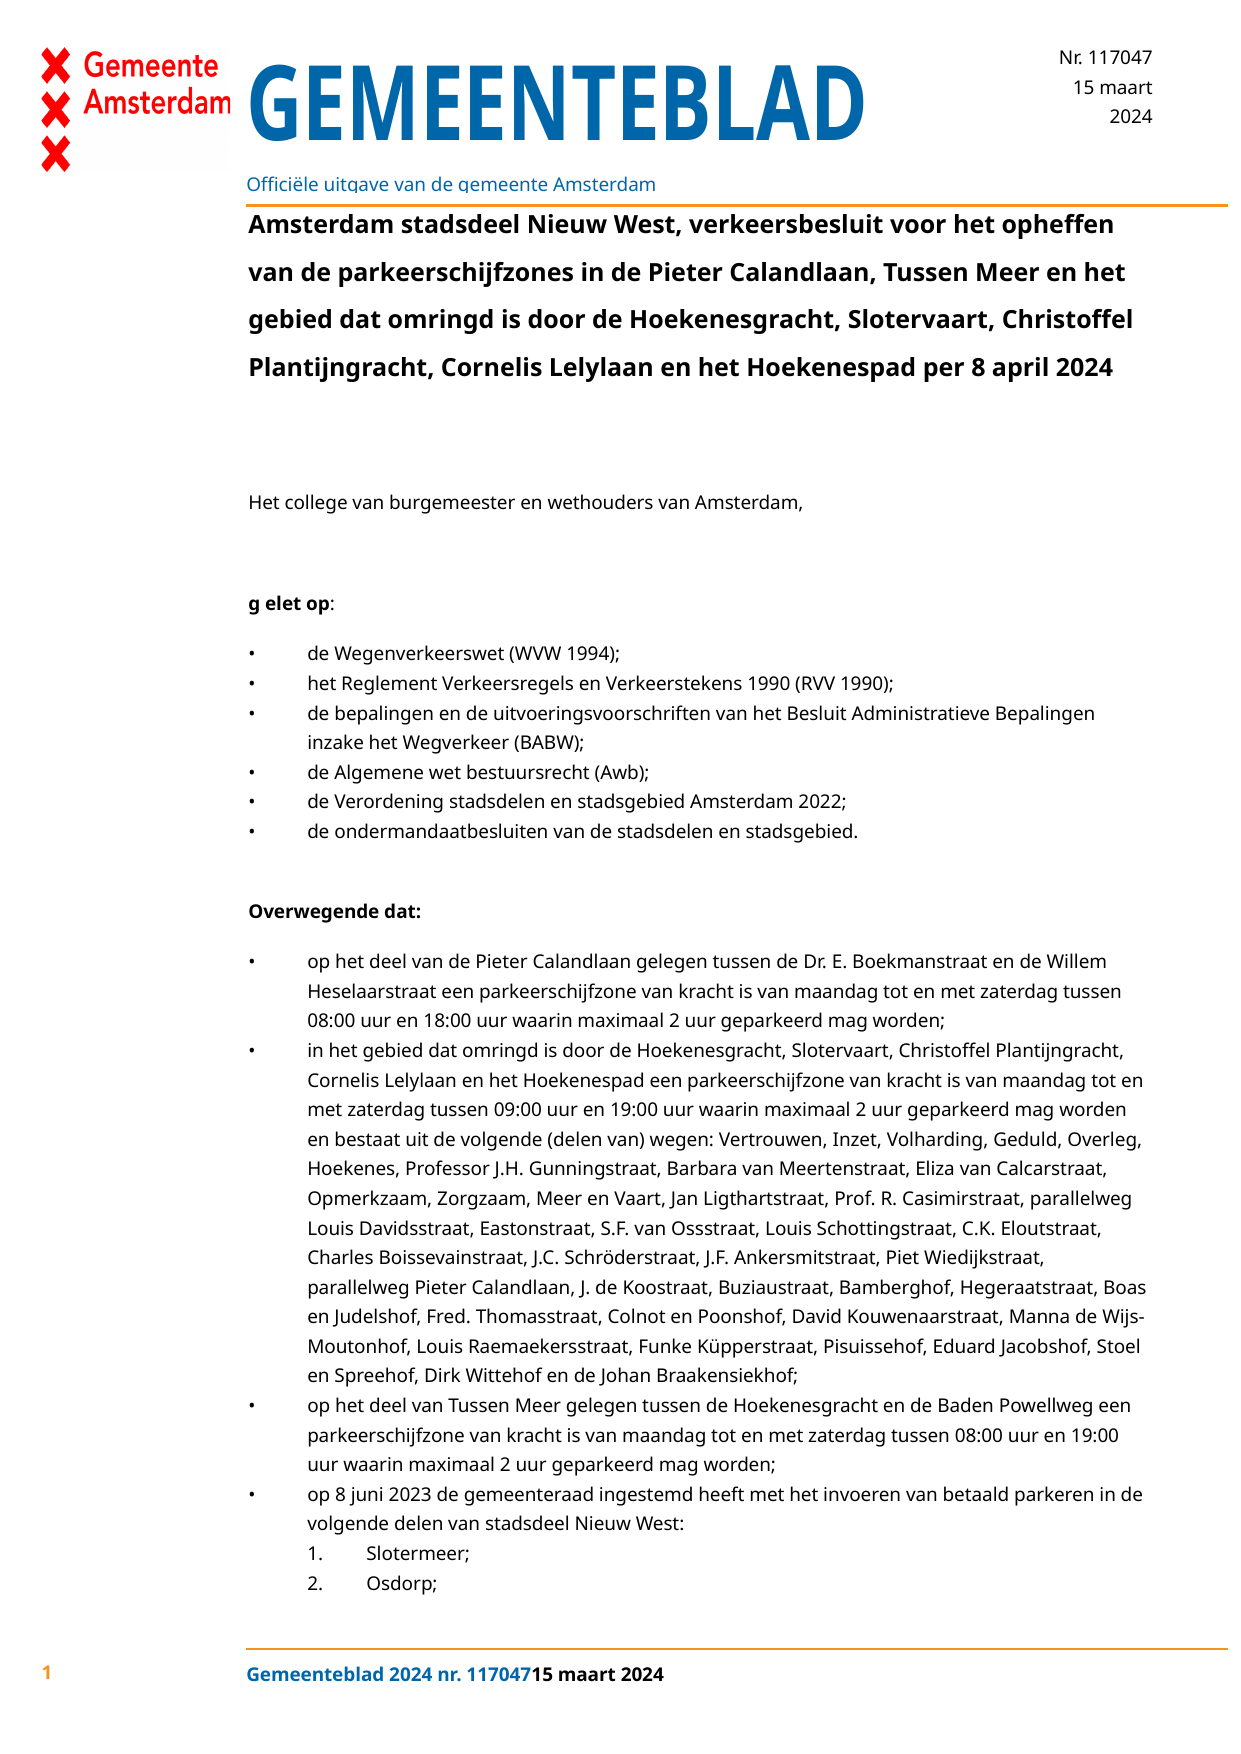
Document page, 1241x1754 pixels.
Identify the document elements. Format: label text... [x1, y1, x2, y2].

text g elet op: [248, 590, 1152, 616]
list de Wegenverkeerswet (WVW 1994); [248, 641, 1152, 666]
list de Algemene wet bestuursrecht (Awb); [248, 759, 1152, 784]
list Osdorp; [307, 1570, 1152, 1595]
list het Reglement Verkeersregels en Verkeerstekens 1990 (RVV 1990); [248, 670, 1152, 696]
list op 8 juni 2023 de gemeenteraad ingestemd heeft met het invoeren van betaald parkeren in de volgende delen van stadsdeel Nieuw West: [248, 1481, 1152, 1536]
list de bepalingen en de uitvoeringsvoorschriften van het Besluit Administratieve Bepalingen inzake het Wegverkeer (BABW); [248, 700, 1152, 755]
picture [41, 47, 231, 172]
list de ondermandaatbesluiten van de stadsdelen en stadsgebied. [248, 818, 1152, 844]
list Slotermeer; [307, 1540, 1152, 1566]
text Overwegende dat: [248, 898, 1152, 924]
text Het college van burgemeester en wethouders van Amsterdam, [248, 489, 1152, 515]
text Amsterdam stadsdeel Nieuw West, verkeersbesluit voor het opheffen van de parkeerschijfzones in de Pieter Calandlaan, Tussen Meer en het gebied dat omringd is door de Hoekenesgracht, Slotervaart, Christoffel Plantijngracht, Cornelis Lelylaan en het Hoekenespad per 8 april 2024 [248, 207, 1152, 384]
list in het gebied dat omringd is door de Hoekenesgracht, Slotervaart, Christoffel Plantijngracht, Cornelis Lelylaan en het Hoekenespad een parkeerschijfzone van kracht is van maandag tot en met zaterdag tussen 09:00 uur en 19:00 uur waarin maximaal 2 uur geparkeerd mag worden en bestaat uit de volgende (delen van) wegen: Vertrouwen, Inzet, Volharding, Geduld, Overleg, Hoekenes, Professor J.H. Gunningstraat, Barbara van Meertenstraat, Eliza van Calcarstraat, Opmerkzaam, Zorgzaam, Meer en Vaart, Jan Ligthartstraat, Prof. R. Casimirstraat, parallelweg Louis Davidsstraat, Eastonstraat, S.F. van Ossstraat, Louis Schottingstraat, C.K. Eloutstraat, Charles Boissevainstraat, J.C. Schröderstraat, J.F. Ankersmitstraat, Piet Wiedijkstraat, parallelweg Pieter Calandlaan, J. de Koostraat, Buziaustraat, Bamberghof, Hegeraatstraat, Boas en Judelshof, Fred. Thomasstraat, Colnot en Poonshof, David Kouwenaarstraat, Manna de Wijs-Moutonhof, Louis Raemaekersstraat, Funke Küpperstraat, Pisuissehof, Eduard Jacobshof, Stoel en Spreehof, Dirk Wittehof en de Johan Braakensiekhof; [248, 1037, 1152, 1388]
list op het deel van Tussen Meer gelegen tussen de Hoekenesgracht en de Baden Powellweg een parkeerschijfzone van kracht is van maandag tot en met zaterdag tussen 08:00 uur en 19:00 uur waarin maximaal 2 uur geparkeerd mag worden; [248, 1392, 1152, 1477]
list op het deel van de Pieter Calandlaan gelegen tussen de Dr. E. Boekmanstraat en de Willem Heselaarstraat een parkeerschijfzone van kracht is van maandag tot en met zaterdag tussen 08:00 uur en 18:00 uur waarin maximaal 2 uur geparkeerd mag worden; [248, 948, 1152, 1033]
list de Verordening stadsdelen en stadsgebied Amsterdam 2022; [248, 788, 1152, 814]
